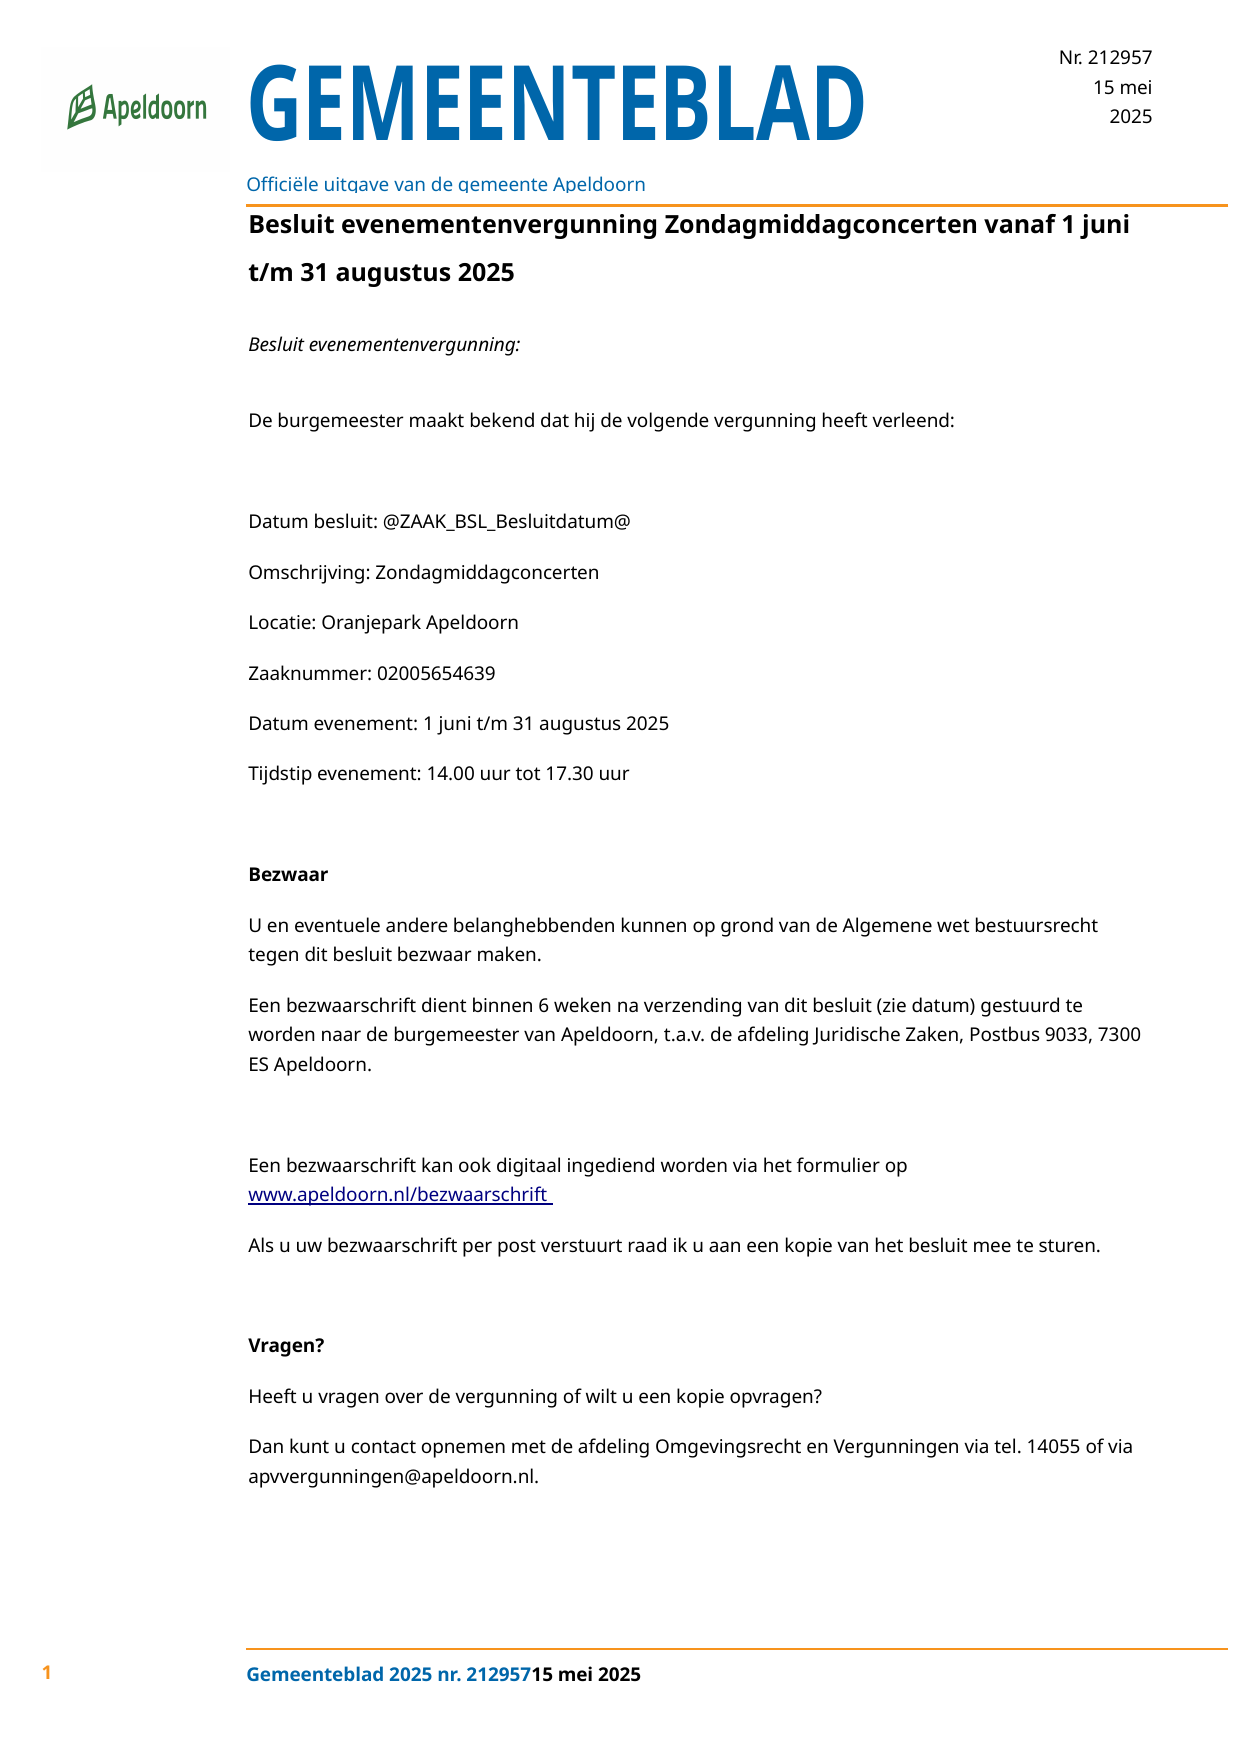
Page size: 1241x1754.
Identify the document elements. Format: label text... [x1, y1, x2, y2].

text Bezwaar [248, 861, 1152, 887]
text Dan kunt u contact opnemen met de afdeling Omgevingsrecht en Vergunningen via tel. 14055 of via apvvergunningen@apeldoorn.nl. [248, 1433, 1152, 1489]
text Omschrijving: Zondagmiddagconcerten [248, 559, 1152, 584]
text Een bezwaarschrift kan ook digitaal ingediend worden via het formulier op www.apeldoorn.nl/bezwaarschrift [248, 1152, 1152, 1207]
text Tijdstip evenement: 14.00 uur tot 17.30 uur [248, 761, 1152, 786]
text Locatie: Oranjepark Apeldoorn [248, 609, 1152, 635]
text Heeft u vragen over de vergunning of wilt u een kopie opvragen? [248, 1383, 1152, 1409]
text Besluit evenementenvergunning Zondagmiddagconcerten vanaf 1 juni t/m 31 augustus 2025 [248, 207, 1152, 288]
text Een bezwaarschrift dient binnen 6 weken na verzending van dit besluit (zie datum) gestuurd te worden naar de burgemeester van Apeldoorn, t.a.v. de afdeling Juridische Zaken, Postbus 9033, 7300 ES Apeldoorn. [248, 992, 1152, 1077]
text Datum evenement: 1 juni t/m 31 augustus 2025 [248, 710, 1152, 736]
text Vragen? [248, 1333, 1152, 1358]
text Als u uw bezwaarschrift per post verstuurt raad ik u aan een kopie van het besluit mee te sturen. [248, 1232, 1152, 1257]
text De burgemeester maakt bekend dat hij de volgende vergunning heeft verleend: [248, 408, 1152, 433]
text Zaaknummer: 02005654639 [248, 660, 1152, 685]
text Besluit evenementenvergunning: [248, 331, 1152, 357]
text Datum besluit: @ZAAK_BSL_Besluitdatum@ [248, 508, 1152, 534]
picture [41, 47, 231, 172]
text U en eventuele andere belanghebbenden kunnen op grond van de Algemene wet bestuursrecht tegen dit besluit bezwaar maken. [248, 912, 1152, 967]
